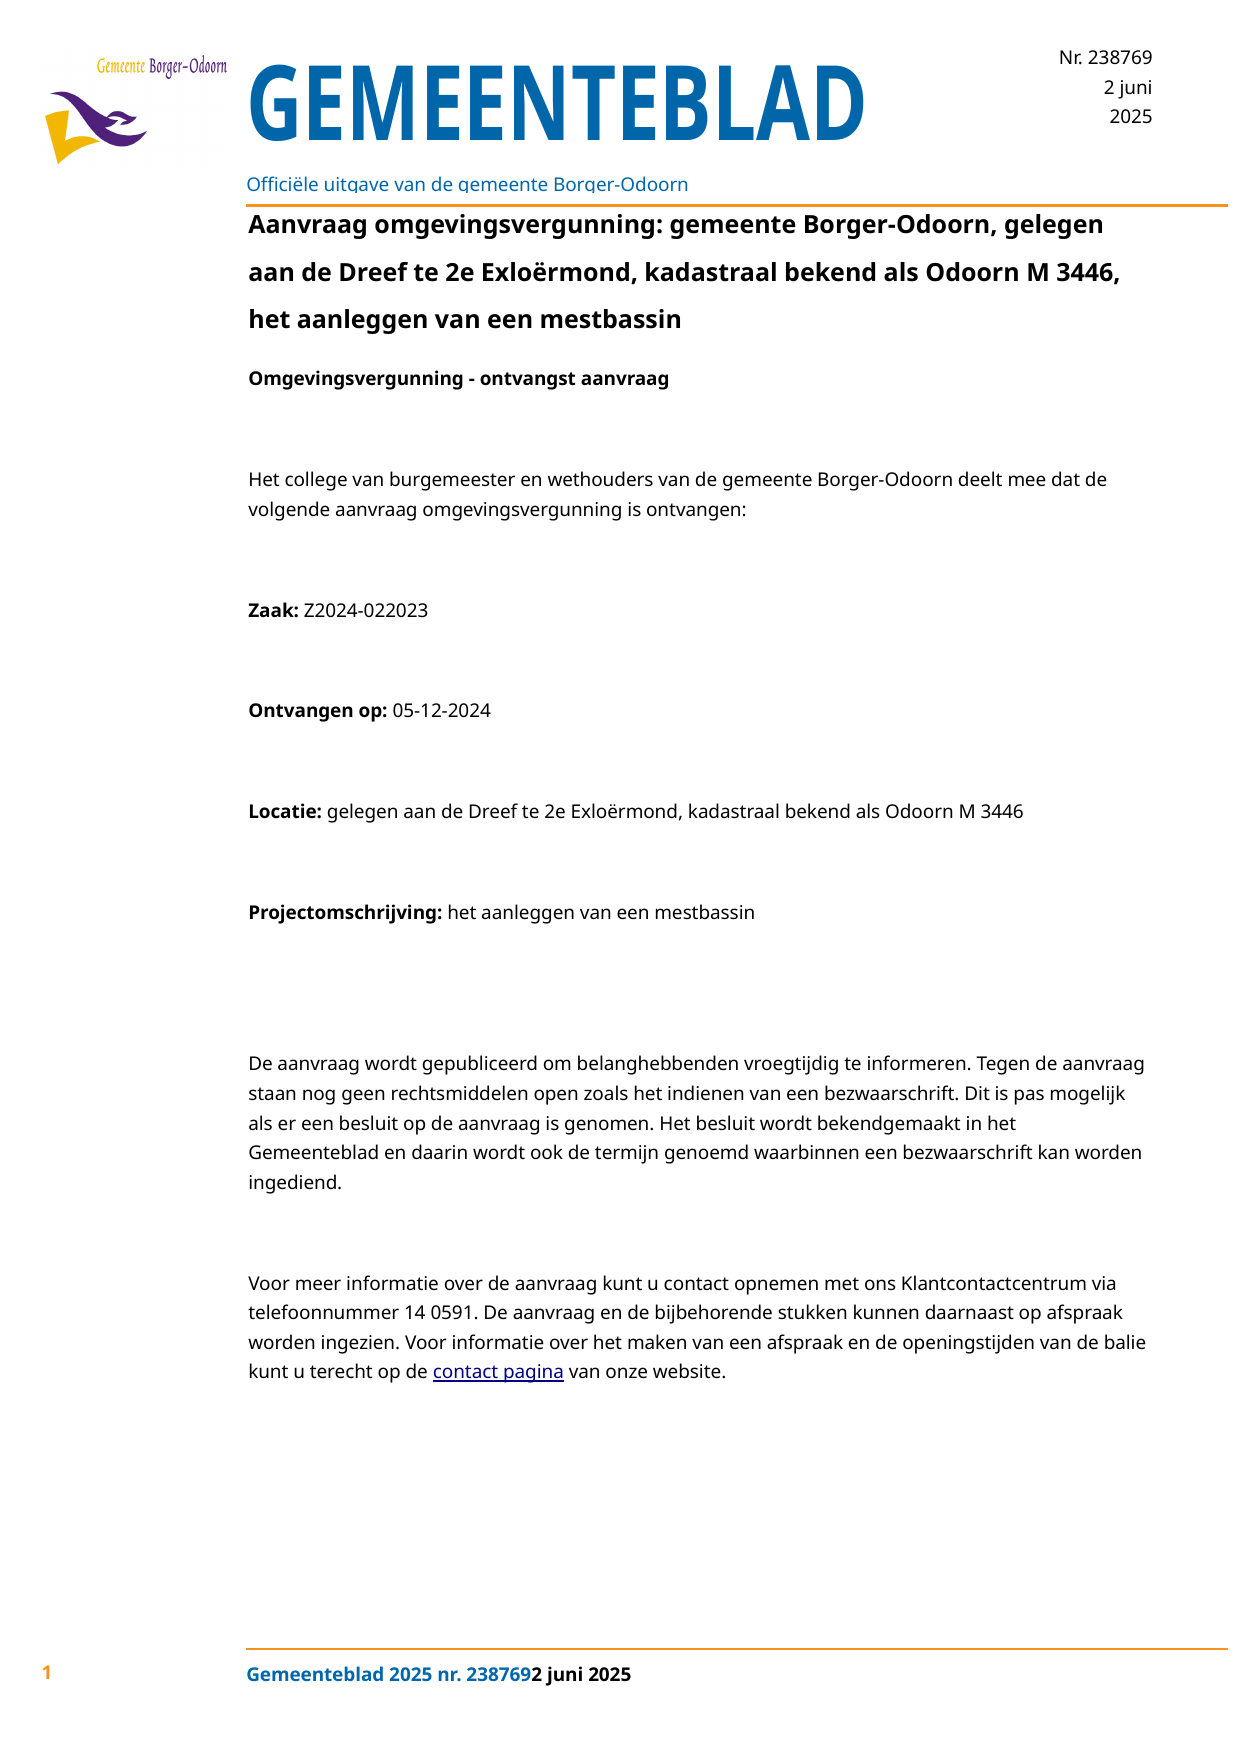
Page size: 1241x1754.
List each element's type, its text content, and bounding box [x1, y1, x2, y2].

text Voor meer informatie over de aanvraag kunt u contact opnemen met ons Klantcontactcentrum via telefoonnummer 14 0591. De aanvraag en de bijbehorende stukken kunnen daarnaast op afspraak worden ingezien. Voor informatie over het maken van een afspraak en de openingstijden van de balie kunt u terecht op de contact pagina van onze website. [248, 1270, 1152, 1384]
text De aanvraag wordt gepubliceerd om belanghebbenden vroegtijdig te informeren. Tegen de aanvraag staan nog geen rechtsmiddelen open zoals het indienen van een bezwaarschrift. Dit is pas mogelijk als er een besluit op de aanvraag is genomen. Het besluit wordt bekendgemaakt in het Gemeenteblad en daarin wordt ook de termijn genoemd waarbinnen een bezwaarschrift kan worden ingediend. [248, 1051, 1152, 1194]
text Zaak: Z2024-022023 [248, 597, 1152, 622]
text Aanvraag omgevingsvergunning: gemeente Borger-Odoorn, gelegen aan de Dreef te 2e Exloërmond, kadastraal bekend als Odoorn M 3446, het aanleggen van een mestbassin [248, 207, 1152, 336]
text Locatie: gelegen aan de Dreef te 2e Exloërmond, kadastraal bekend als Odoorn M 3446 [248, 798, 1152, 824]
text Ontvangen op: 05-12-2024 [248, 698, 1152, 723]
text Het college van burgemeester en wethouders van de gemeente Borger-Odoorn deelt mee dat de volgende aanvraag omgevingsvergunning is ontvangen: [248, 466, 1152, 522]
text Omgevingsvergunning - ontvangst aanvraag [248, 366, 1152, 391]
text Projectomschrijving: het aanleggen van een mestbassin [248, 899, 1152, 925]
picture [41, 47, 231, 172]
